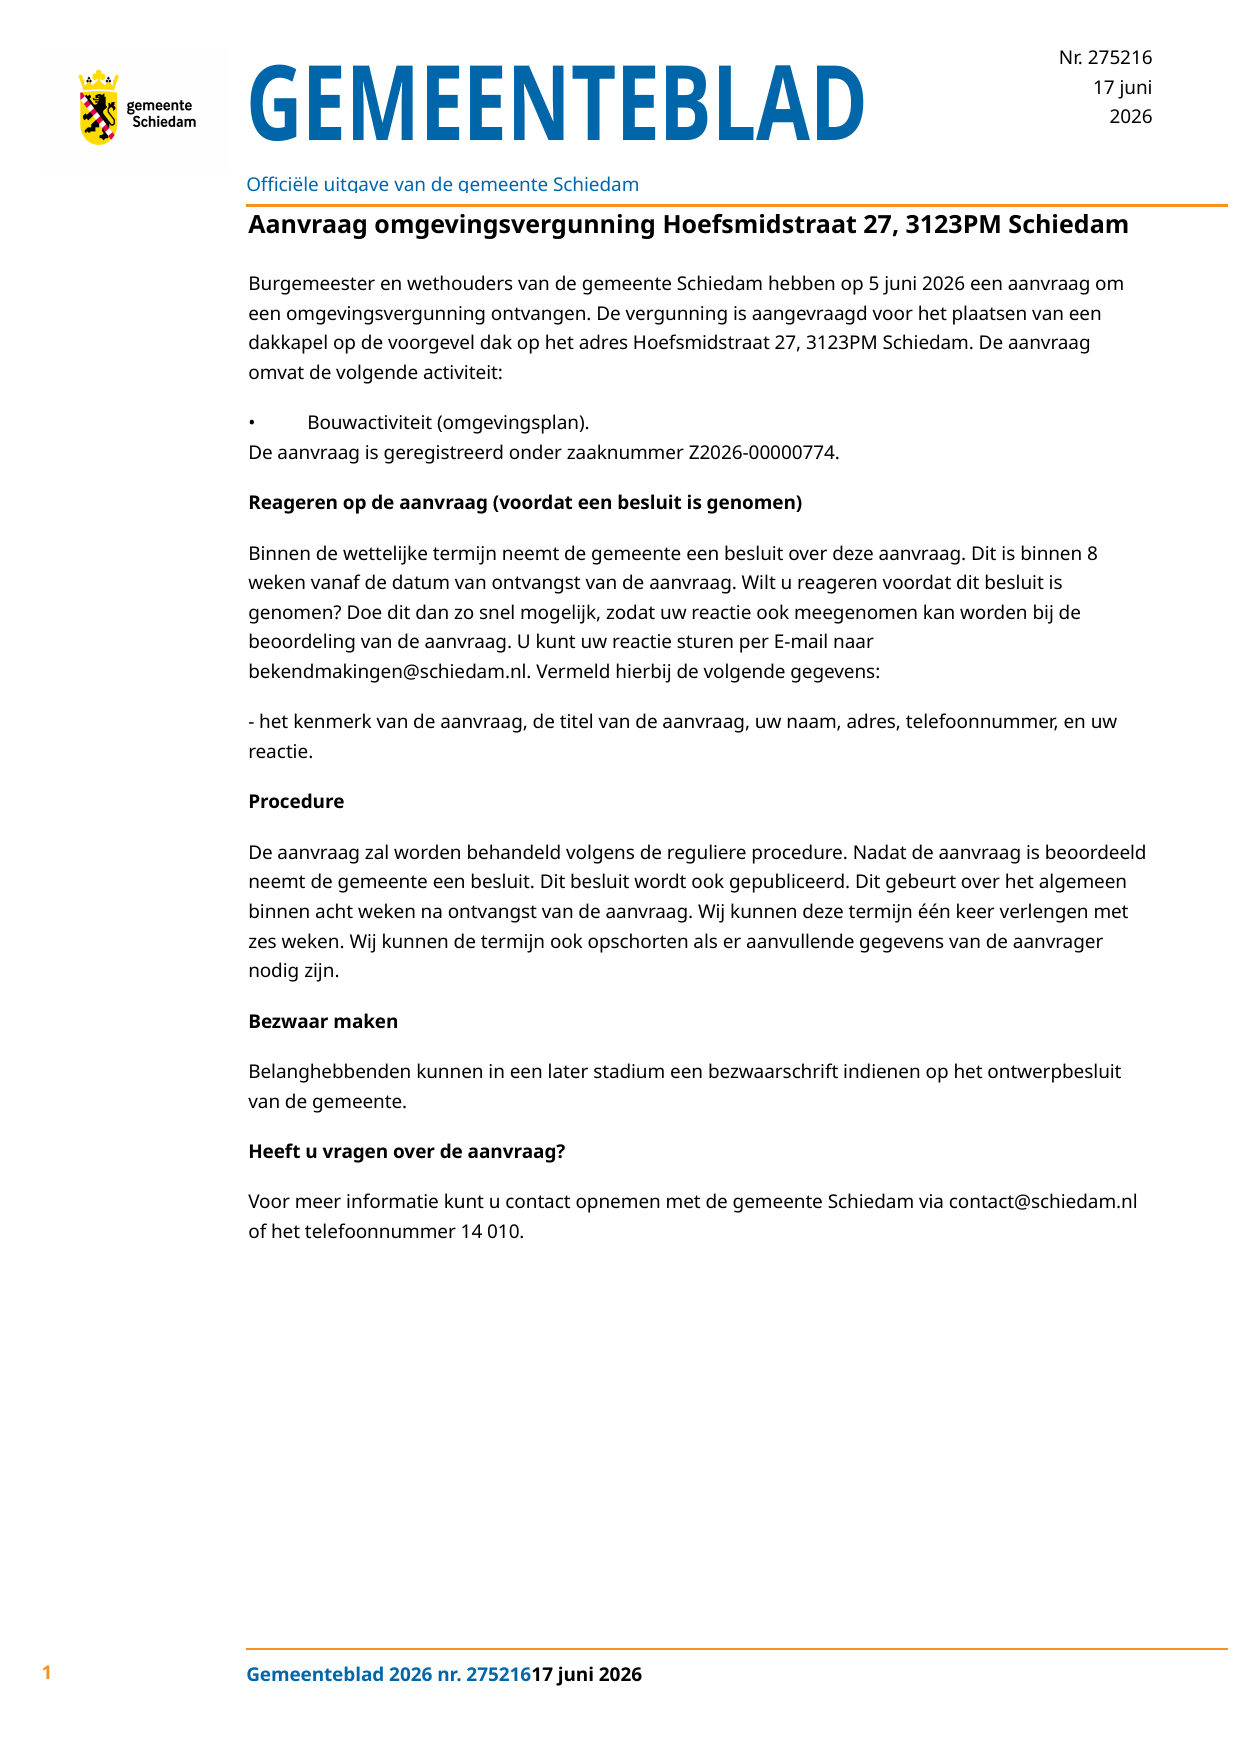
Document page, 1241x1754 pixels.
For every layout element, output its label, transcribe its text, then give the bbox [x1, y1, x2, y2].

text Belanghebbenden kunnen in een later stadium een bezwaarschrift indienen op het ontwerpbesluit van de gemeente. [248, 1058, 1152, 1113]
text Procedure [248, 789, 1152, 814]
picture [41, 47, 231, 172]
text Reageren op de aanvraag (voordat een besluit is genomen) [248, 489, 1152, 515]
text Voor meer informatie kunt u contact opnemen met de gemeente Schiedam via contact@schiedam.nl of het telefoonnummer 14 010. [248, 1189, 1152, 1244]
text - het kenmerk van de aanvraag, de titel van de aanvraag, uw naam, adres, telefoonnummer, en uw reactie. [248, 709, 1152, 764]
text Aanvraag omgevingsvergunning Hoefsmidstraat 27, 3123PM Schiedam [248, 207, 1152, 241]
text De aanvraag zal worden behandeld volgens de reguliere procedure. Nadat de aanvraag is beoordeeld neemt de gemeente een besluit. Dit besluit wordt ook gepubliceerd. Dit gebeurt over het algemeen binnen acht weken na ontvangst van de aanvraag. Wij kunnen deze termijn één keer verlengen met zes weken. Wij kunnen de termijn ook opschorten als er aanvullende gegevens van de aanvrager nodig zijn. [248, 839, 1152, 983]
text De aanvraag is geregistreerd onder zaaknummer Z2026-00000774. [248, 439, 1152, 465]
text Bezwaar maken [248, 1008, 1152, 1033]
text Burgemeester en wethouders van de gemeente Schiedam hebben op 5 juni 2026 een aanvraag om een omgevingsvergunning ontvangen. De vergunning is aangevraagd voor het plaatsen van een dakkapel op de voorgevel dak op het adres Hoefsmidstraat 27, 3123PM Schiedam. De aanvraag omvat de volgende activiteit: [248, 270, 1152, 385]
list Bouwactiviteit (omgevingsplan). [248, 409, 1152, 435]
text Heeft u vragen over de aanvraag? [248, 1138, 1152, 1164]
text Binnen de wettelijke termijn neemt de gemeente een besluit over deze aanvraag. Dit is binnen 8 weken vanaf de datum van ontvangst van de aanvraag. Wilt u reageren voordat dit besluit is genomen? Doe dit dan zo snel mogelijk, zodat uw reactie ook meegenomen kan worden bij de beoordeling van de aanvraag. U kunt uw reactie sturen per E-mail naar bekendmakingen@schiedam.nl. Vermeld hierbij de volgende gegevens: [248, 540, 1152, 684]
